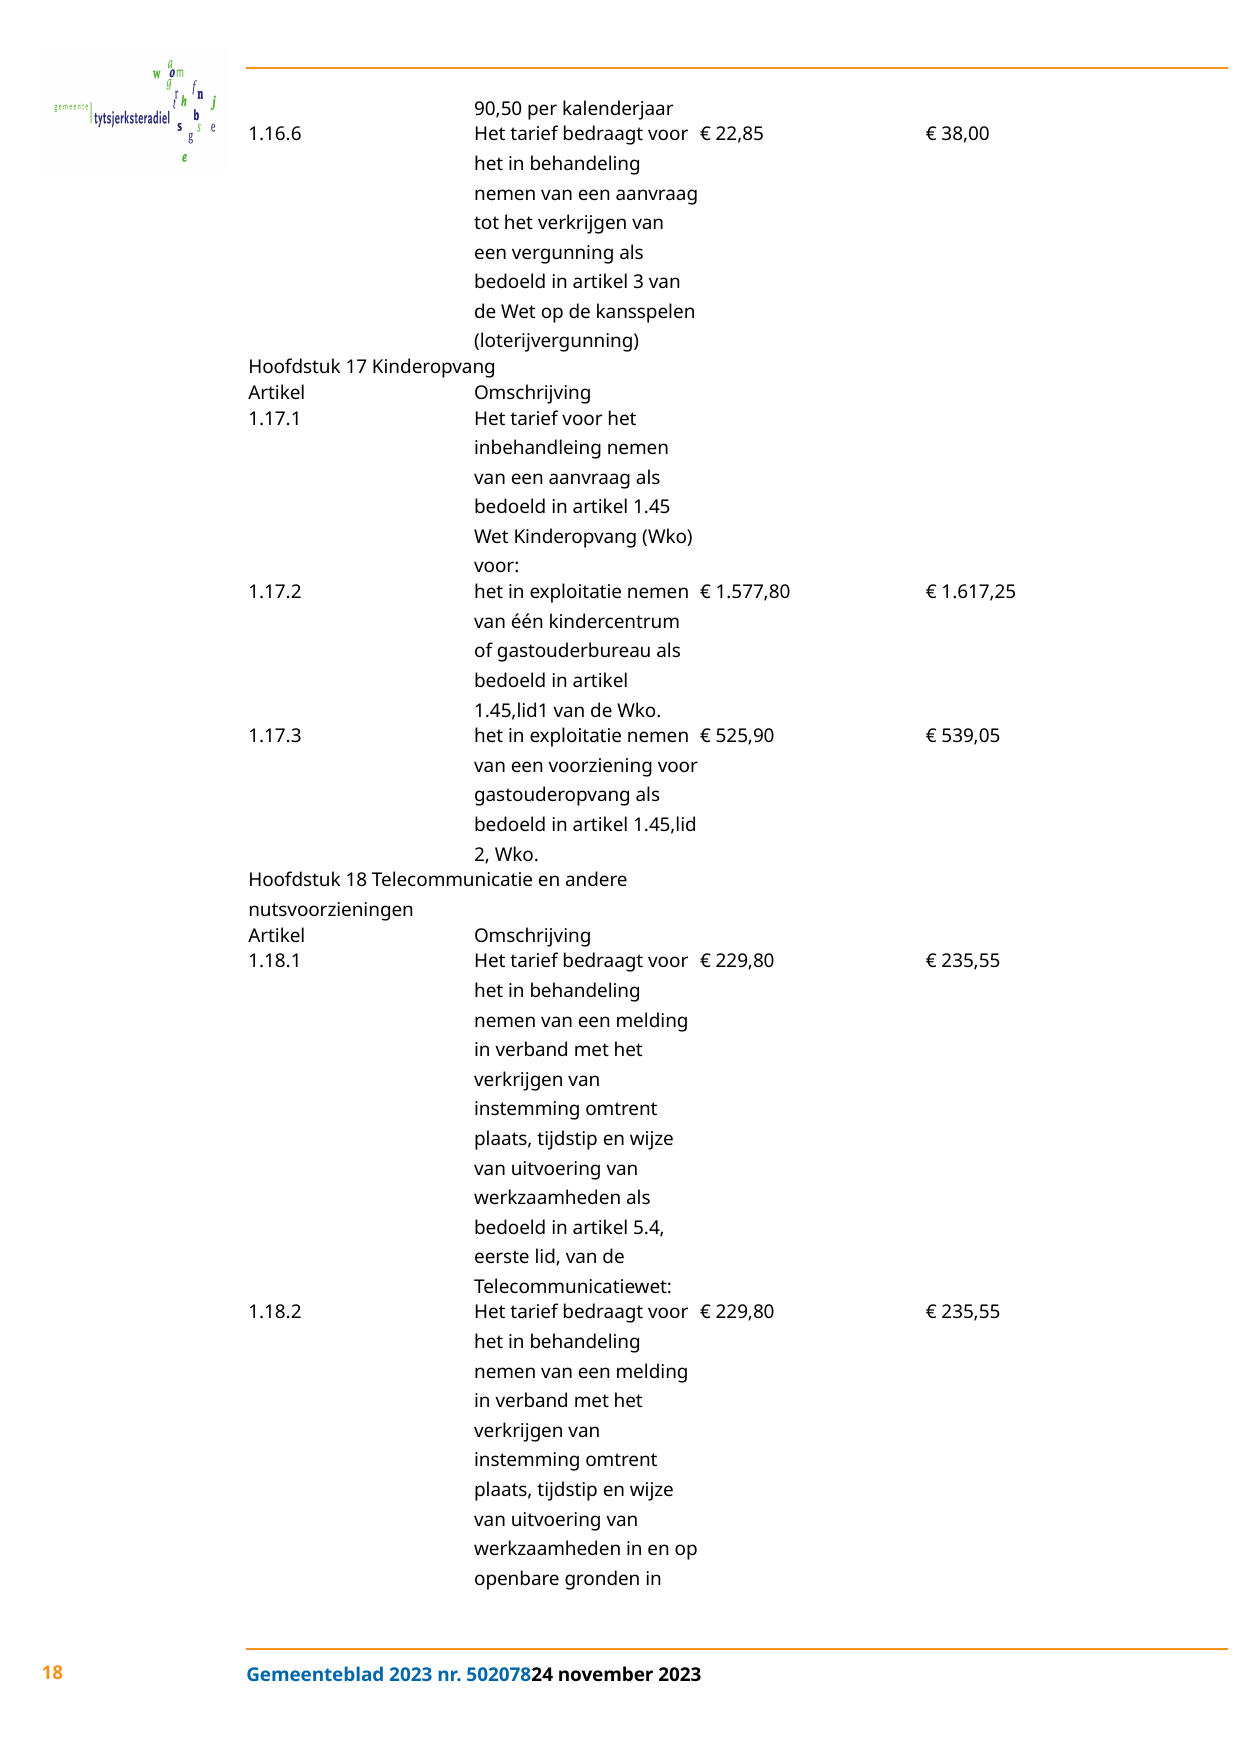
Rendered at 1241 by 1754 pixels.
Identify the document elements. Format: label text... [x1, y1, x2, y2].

table_cell [926, 405, 1152, 578]
table_cell Omschrijving [474, 379, 700, 405]
table_cell € 229,80 [700, 1299, 926, 1591]
table_cell € 525,90 [700, 723, 926, 867]
table_cell [700, 95, 926, 121]
table_cell [700, 379, 926, 405]
table_cell [700, 353, 926, 379]
table_cell € 235,55 [926, 948, 1152, 1299]
table_cell [700, 867, 926, 922]
table_cell Omschrijving [474, 922, 700, 948]
table_cell € 229,80 [700, 948, 926, 1299]
table_cell [926, 922, 1152, 948]
table_cell [926, 379, 1152, 405]
picture [41, 47, 231, 172]
table_cell 1.17.2 [248, 579, 474, 722]
table_cell € 1.577,80 [700, 579, 926, 722]
table_cell [926, 867, 1152, 922]
table_cell 1.18.2 [248, 1299, 474, 1591]
table_cell Het tarief bedraagt voor het in behandeling nemen van een melding in verband met het verkrijgen van instemming omtrent plaats, tijdstip en wijze van uitvoering van werkzaamheden als bedoeld in artikel 5.4, eerste lid, van de Telecommunicatiewet: [474, 948, 700, 1299]
table_cell [700, 405, 926, 578]
table_cell € 1.617,25 [926, 579, 1152, 722]
table_cell € 235,55 [926, 1299, 1152, 1591]
table_cell 1.16.6 [248, 121, 474, 353]
table_cell [926, 95, 1152, 121]
table_cell 90,50 per kalenderjaar [474, 95, 700, 121]
table_cell 1.18.1 [248, 948, 474, 1299]
table_cell Artikel [248, 922, 474, 948]
table_cell het in exploitatie nemen van een voorziening voor gastouderopvang als bedoeld in artikel 1.45,lid 2, Wko. [474, 723, 700, 867]
table_cell [700, 922, 926, 948]
table_cell Het tarief voor het inbehandleing nemen van een aanvraag als bedoeld in artikel 1.45 Wet Kinderopvang (Wko) voor: [474, 405, 700, 578]
table_cell [926, 353, 1152, 379]
table_cell € 539,05 [926, 723, 1152, 867]
table_cell Hoofdstuk 18 Telecommunicatie en andere nutsvoorzieningen [248, 867, 700, 922]
table_cell Het tarief bedraagt voor het in behandeling nemen van een melding in verband met het verkrijgen van instemming omtrent plaats, tijdstip en wijze van uitvoering van werkzaamheden in en op openbare gronden in [474, 1299, 700, 1591]
table_cell € 22,85 [700, 121, 926, 353]
table_cell Het tarief bedraagt voor het in behandeling nemen van een aanvraag tot het verkrijgen van een vergunning als bedoeld in artikel 3 van de Wet op de kansspelen (loterijvergunning) [474, 121, 700, 353]
table_cell [248, 95, 474, 121]
table_cell Artikel [248, 379, 474, 405]
table_cell 1.17.3 [248, 723, 474, 867]
table_cell € 38,00 [926, 121, 1152, 353]
table_cell 1.17.1 [248, 405, 474, 578]
table_cell het in exploitatie nemen van één kindercentrum of gastouderbureau als bedoeld in artikel 1.45,lid1 van de Wko. [474, 579, 700, 722]
table_cell Hoofdstuk 17 Kinderopvang [248, 353, 700, 379]
